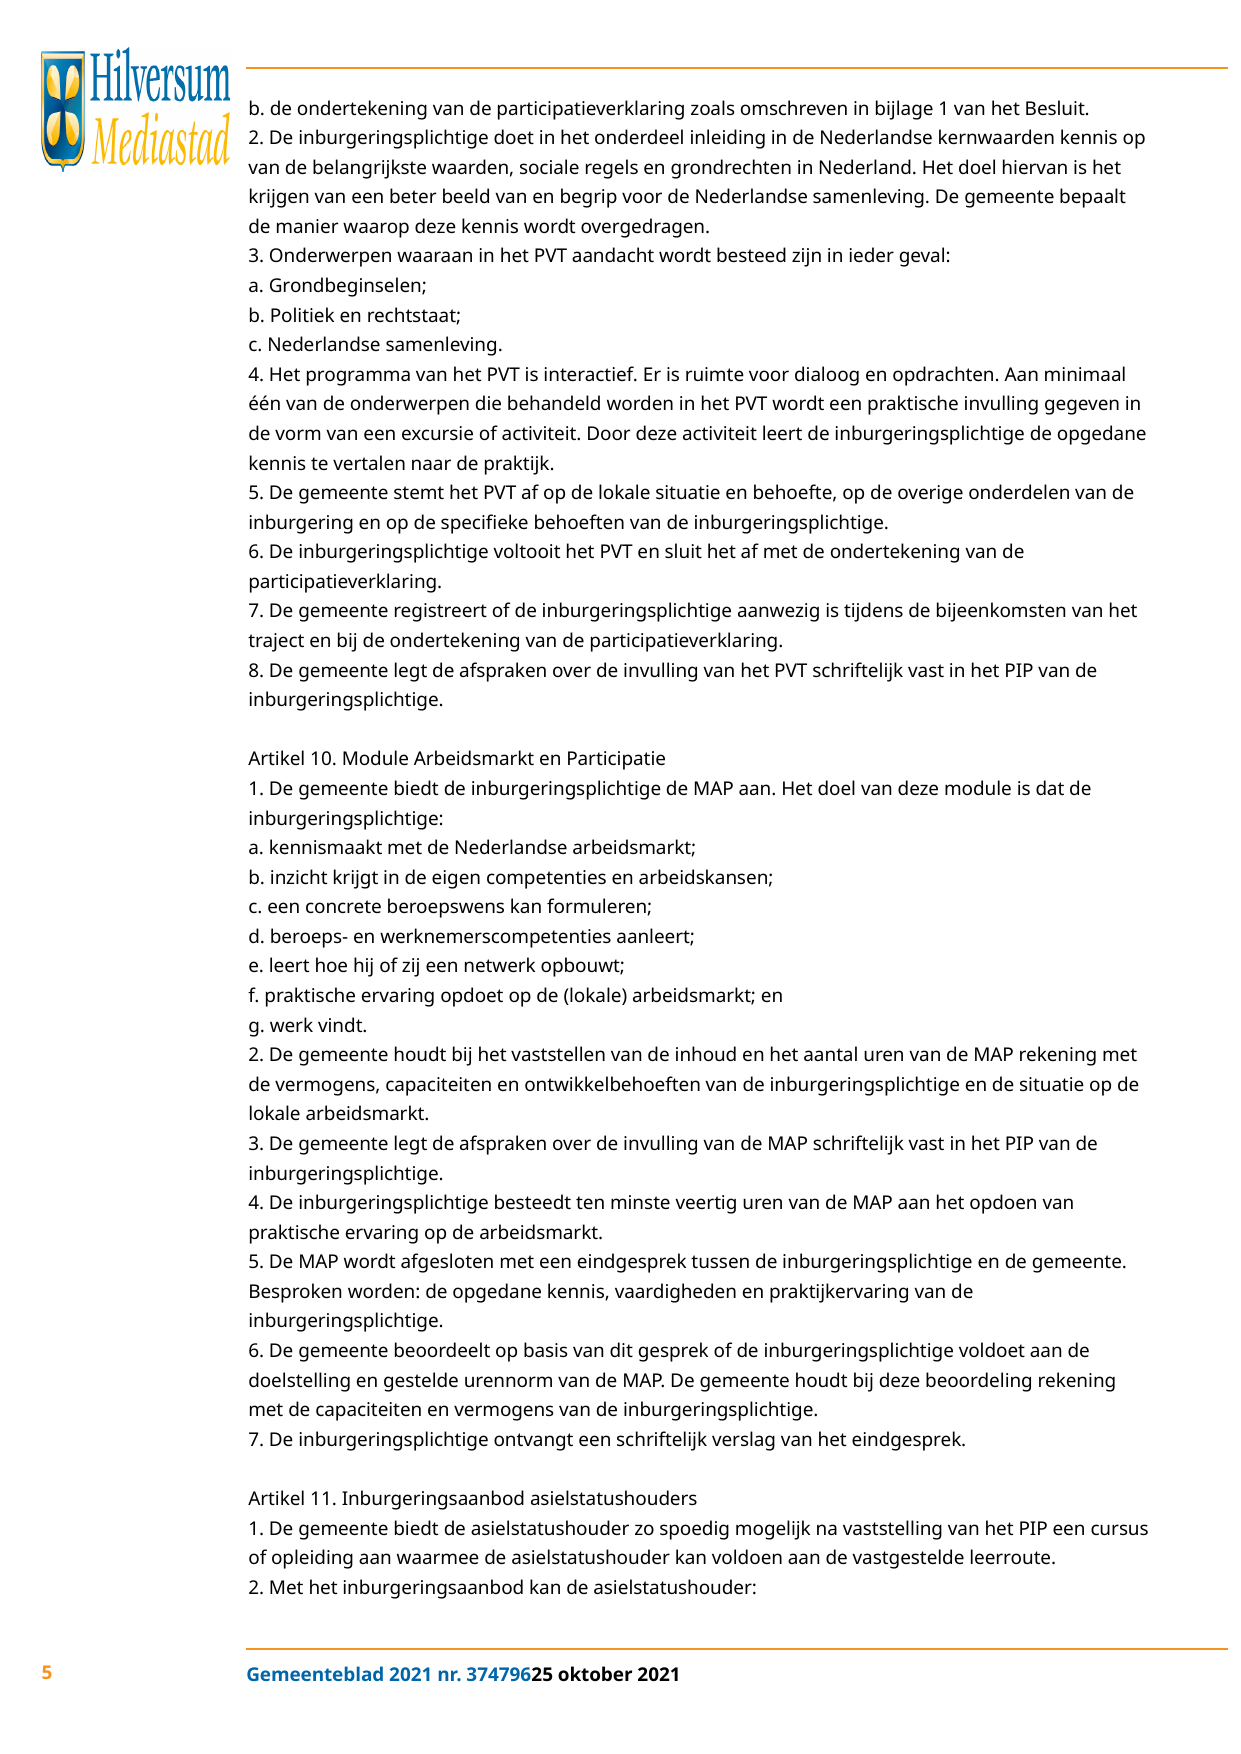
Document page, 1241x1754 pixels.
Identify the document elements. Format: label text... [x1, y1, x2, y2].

text c. een concrete beroepswens kan formuleren; [248, 893, 1152, 919]
text 4. Het programma van het PVT is interactief. Er is ruimte voor dialoog en opdrachten. Aan minimaal één van de onderwerpen die behandeld worden in het PVT wordt een praktische invulling gegeven in de vorm van een excursie of activiteit. Door deze activiteit leert de inburgeringsplichtige de opgedane kennis te vertalen naar de praktijk. [248, 361, 1152, 476]
text d. beroeps- en werknemerscompetenties aanleert; [248, 923, 1152, 949]
text 1. De gemeente biedt de inburgeringsplichtige de MAP aan. Het doel van deze module is dat de inburgeringsplichtige: [248, 775, 1152, 831]
text 2. Met het inburgeringsaanbod kan de asielstatushouder: [248, 1574, 1152, 1600]
text 7. De gemeente registreert of de inburgeringsplichtige aanwezig is tijdens de bijeenkomsten van het traject en bij de ondertekening van de participatieverklaring. [248, 598, 1152, 653]
text 5. De MAP wordt afgesloten met een eindgesprek tussen de inburgeringsplichtige en de gemeente. Besproken worden: de opgedane kennis, vaardigheden en praktijkervaring van de inburgeringsplichtige. [248, 1248, 1152, 1333]
text c. Nederlandse samenleving. [248, 331, 1152, 357]
text 6. De inburgeringsplichtige voltooit het PVT en sluit het af met de ondertekening van de participatieverklaring. [248, 538, 1152, 594]
picture [41, 47, 231, 172]
text 5. De gemeente stemt het PVT af op de lokale situatie en behoefte, op de overige onderdelen van de inburgering en op de specifieke behoeften van de inburgeringsplichtige. [248, 479, 1152, 535]
text 6. De gemeente beoordeelt op basis van dit gesprek of de inburgeringsplichtige voldoet aan de doelstelling en gestelde urennorm van de MAP. De gemeente houdt bij deze beoordeling rekening met de capaciteiten en vermogens van de inburgeringsplichtige. [248, 1337, 1152, 1422]
text e. leert hoe hij of zij een netwerk opbouwt; [248, 953, 1152, 978]
text g. werk vindt. [248, 1012, 1152, 1038]
text 2. De inburgeringsplichtige doet in het onderdeel inleiding in de Nederlandse kernwaarden kennis op van de belangrijkste waarden, sociale regels en grondrechten in Nederland. Het doel hiervan is het krijgen van een beter beeld van en begrip voor de Nederlandse samenleving. De gemeente bepaalt de manier waarop deze kennis wordt overgedragen. [248, 124, 1152, 239]
text b. Politiek en rechtstaat; [248, 302, 1152, 328]
text a. kennismaakt met de Nederlandse arbeidsmarkt; [248, 834, 1152, 860]
text 2. De gemeente houdt bij het vaststellen van de inhoud en het aantal uren van de MAP rekening met de vermogens, capaciteiten en ontwikkelbehoeften van de inburgeringsplichtige en de situatie op de lokale arbeidsmarkt. [248, 1041, 1152, 1126]
text b. inzicht krijgt in de eigen competenties en arbeidskansen; [248, 864, 1152, 890]
text 4. De inburgeringsplichtige besteedt ten minste veertig uren van de MAP aan het opdoen van praktische ervaring op de arbeidsmarkt. [248, 1189, 1152, 1245]
text Artikel 10. Module Arbeidsmarkt en Participatie [248, 746, 1152, 771]
text 3. De gemeente legt de afspraken over de invulling van de MAP schriftelijk vast in het PIP van de inburgeringsplichtige. [248, 1130, 1152, 1186]
text a. Grondbeginselen; [248, 272, 1152, 298]
text f. praktische ervaring opdoet op de (lokale) arbeidsmarkt; en [248, 982, 1152, 1008]
text 3. Onderwerpen waaraan in het PVT aandacht wordt besteed zijn in ieder geval: [248, 243, 1152, 268]
text 7. De inburgeringsplichtige ontvangt een schriftelijk verslag van het eindgesprek. [248, 1426, 1152, 1452]
text b. de ondertekening van de participatieverklaring zoals omschreven in bijlage 1 van het Besluit. [248, 95, 1152, 121]
text Artikel 11. Inburgeringsaanbod asielstatushouders [248, 1485, 1152, 1511]
text 8. De gemeente legt de afspraken over de invulling van het PVT schriftelijk vast in het PIP van de inburgeringsplichtige. [248, 657, 1152, 712]
text 1. De gemeente biedt de asielstatushouder zo spoedig mogelijk na vaststelling van het PIP een cursus of opleiding aan waarmee de asielstatushouder kan voldoen aan de vastgestelde leerroute. [248, 1515, 1152, 1570]
